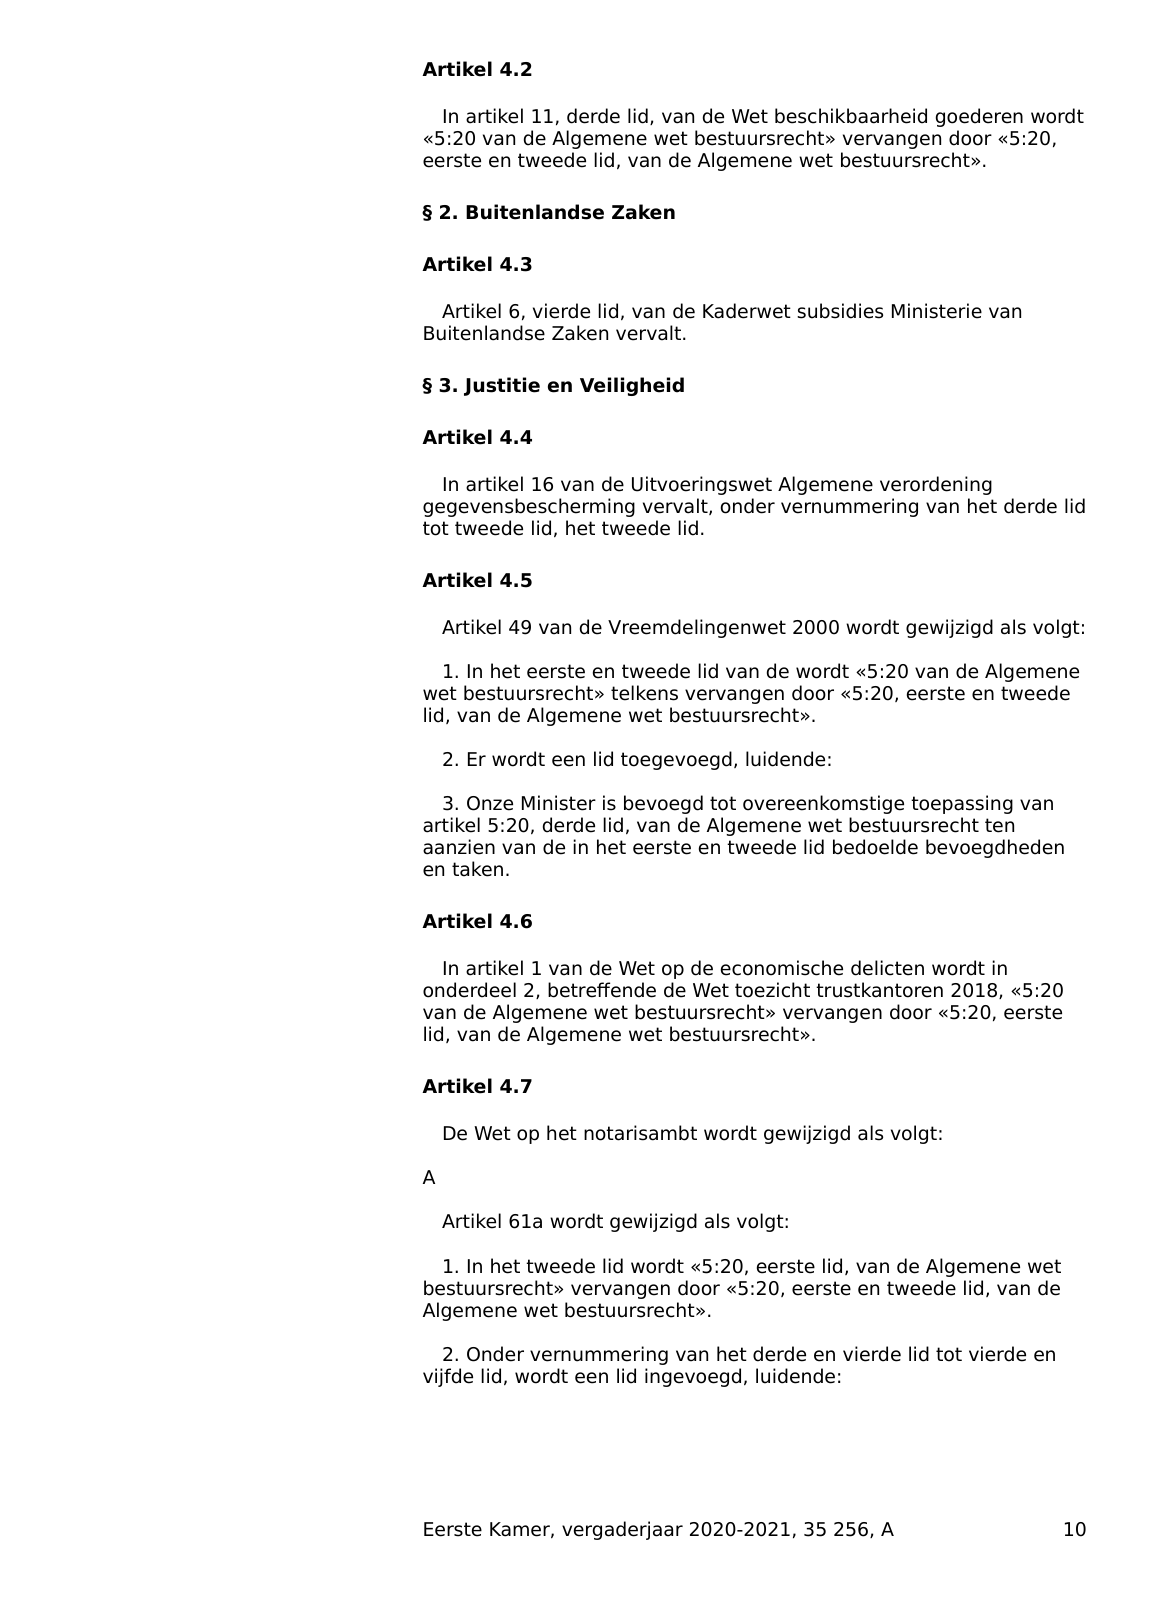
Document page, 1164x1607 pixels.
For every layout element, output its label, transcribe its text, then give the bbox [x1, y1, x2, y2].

text 1. In het eerste en tweede lid van de wordt «5:20 van de Algemene wet bestuursrecht» telkens vervangen door «5:20, eerste en tweede lid, van de Algemene wet bestuursrecht». [422, 661, 1087, 727]
text 2. Er wordt een lid toegevoegd, luidende: [422, 749, 1087, 771]
subtitle § 3. Justitie en Veiligheid [422, 375, 1087, 397]
subtitle Artikel 4.2 [422, 59, 1087, 81]
text In artikel 16 van de Uitvoeringswet Algemene verordening gegevensbescherming vervalt, onder vernummering van het derde lid tot tweede lid, het tweede lid. [422, 474, 1087, 540]
text 2. Onder vernummering van het derde en vierde lid tot vierde en vijfde lid, wordt een lid ingevoegd, luidende: [422, 1344, 1087, 1388]
subtitle Artikel 4.7 [422, 1076, 1087, 1098]
subtitle Artikel 4.6 [422, 911, 1087, 933]
subtitle Artikel 4.5 [422, 570, 1087, 592]
subtitle Artikel 4.3 [422, 254, 1087, 276]
subtitle Artikel 4.4 [422, 427, 1087, 449]
text In artikel 1 van de Wet op de economische delicten wordt in onderdeel 2, betreffende de Wet toezicht trustkantoren 2018, «5:20 van de Algemene wet bestuursrecht» vervangen door «5:20, eerste lid, van de Algemene wet bestuursrecht». [422, 958, 1087, 1046]
text 1. In het tweede lid wordt «5:20, eerste lid, van de Algemene wet bestuursrecht» vervangen door «5:20, eerste en tweede lid, van de Algemene wet bestuursrecht». [422, 1256, 1087, 1321]
text De Wet op het notarisambt wordt gewijzigd als volgt: [422, 1123, 1087, 1145]
text 3. Onze Minister is bevoegd tot overeenkomstige toepassing van artikel 5:20, derde lid, van de Algemene wet bestuursrecht ten aanzien van de in het eerste en tweede lid bedoelde bevoegdheden en taken. [422, 793, 1087, 881]
text In artikel 11, derde lid, van de Wet beschikbaarheid goederen wordt «5:20 van de Algemene wet bestuursrecht» vervangen door «5:20, eerste en tweede lid, van de Algemene wet bestuursrecht». [422, 106, 1087, 172]
text Artikel 6, vierde lid, van de Kaderwet subsidies Ministerie van Buitenlandse Zaken vervalt. [422, 301, 1087, 345]
text Artikel 61a wordt gewijzigd als volgt: [422, 1211, 1087, 1233]
subtitle § 2. Buitenlandse Zaken [422, 202, 1087, 224]
text Artikel 49 van de Vreemdelingenwet 2000 wordt gewijzigd als volgt: [422, 617, 1087, 639]
text A [422, 1167, 1087, 1189]
